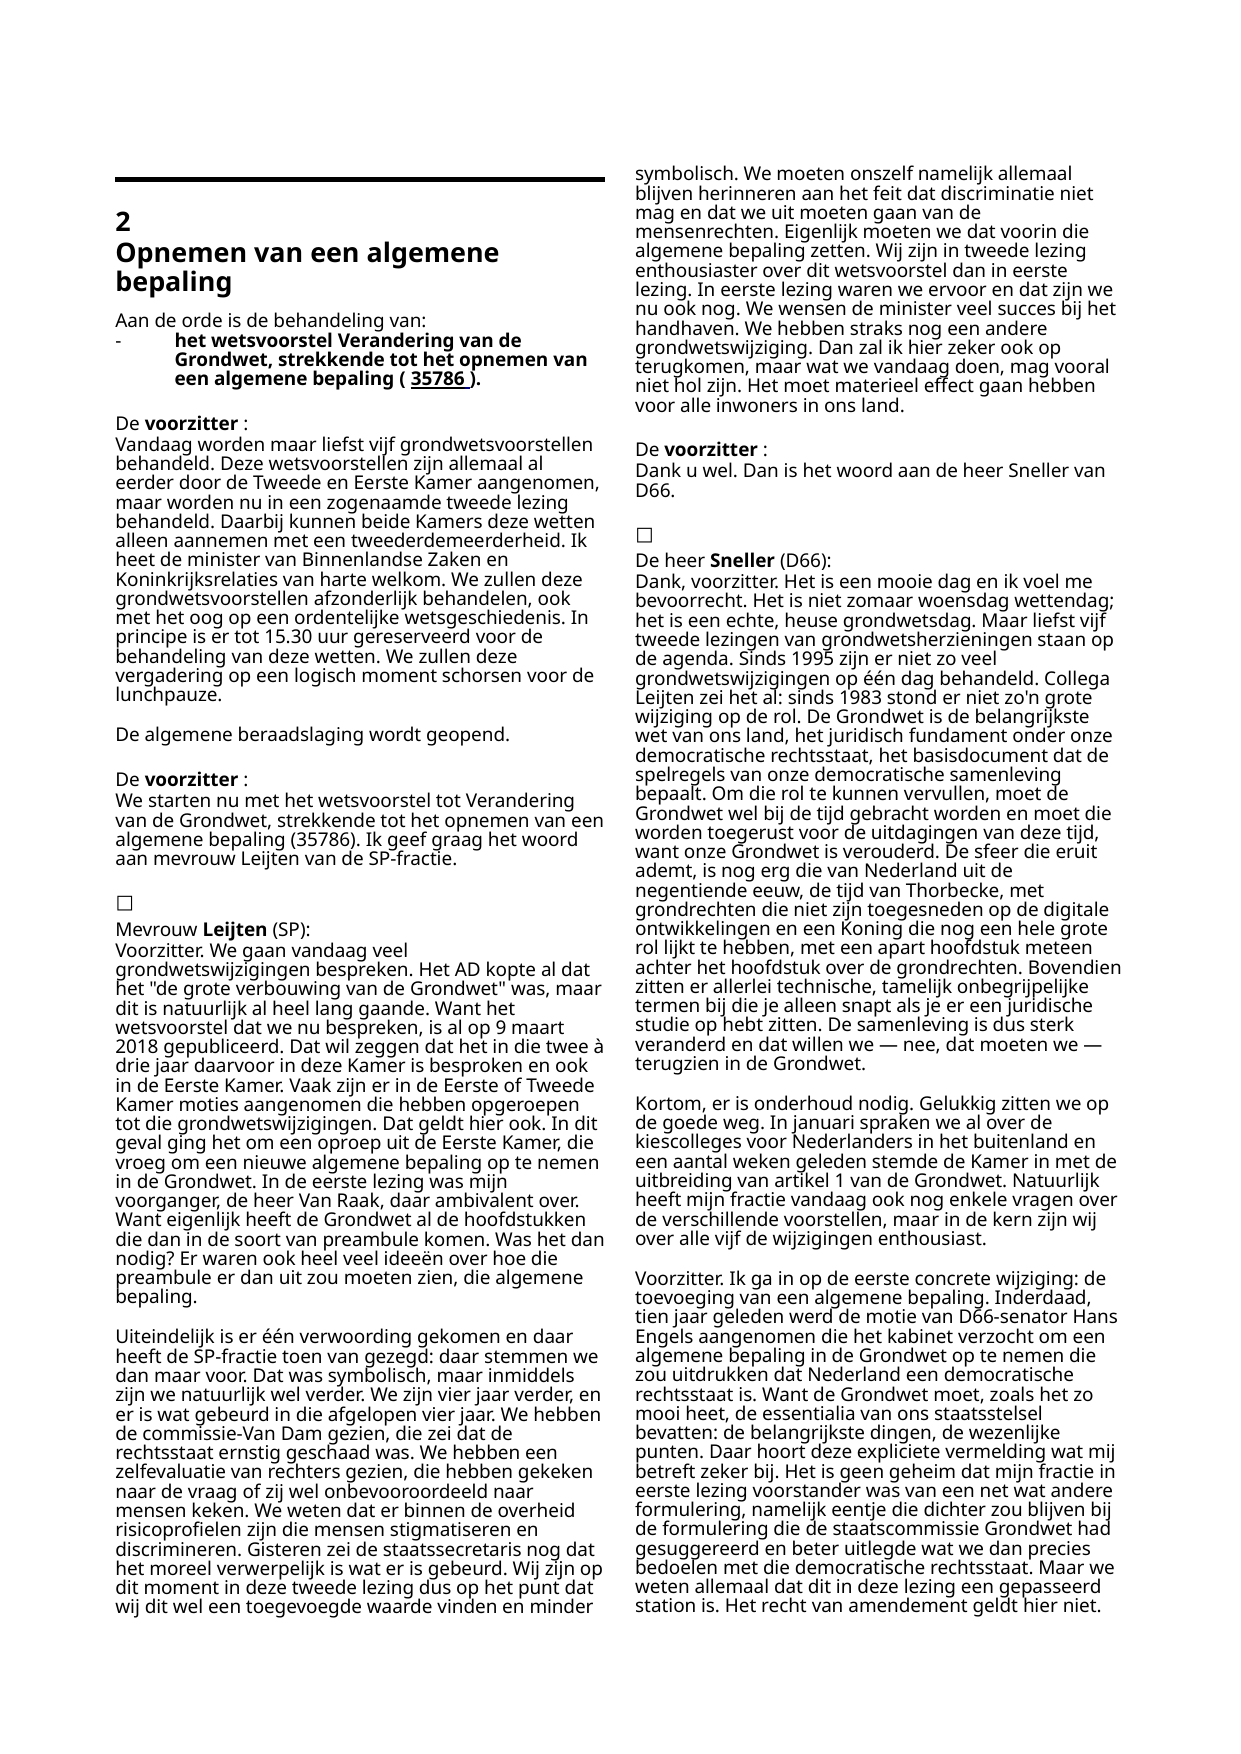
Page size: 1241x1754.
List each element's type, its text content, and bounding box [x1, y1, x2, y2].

text Dank u wel. Dan is het woord aan de heer Sneller van D66. [635, 462, 1125, 501]
text Dank, voorzitter. Het is een mooie dag en ik voel me bevoorrecht. Het is niet zomaar woensdag wettendag; het is een echte, heuse grondwetsdag. Maar liefst vijf tweede lezingen van grondwetsherzieningen staan op de agenda. Sinds 1995 zijn er niet zo veel grondwetswijzigingen op één dag behandeld. Collega Leijten zei het al: sinds 1983 stond er niet zo'n grote wijziging op de rol. De Grondwet is de belangrijkste wet van ons land, het juridisch fundament onder onze democratische rechtsstaat, het basisdocument dat de spelregels van onze democratische samenleving bepaalt. Om die rol te kunnen vervullen, moet de Grondwet wel bij de tijd gebracht worden en moet die worden toegerust voor de uitdagingen van deze tijd, want onze Grondwet is verouderd. De sfeer die eruit ademt, is nog erg die van Nederland uit de negentiende eeuw, de tijd van Thorbecke, met grondrechten die niet zijn toegesneden op de digitale ontwikkelingen en een Koning die nog een hele grote rol lijkt te hebben, met een apart hoofdstuk meteen achter het hoofdstuk over de grondrechten. Bovendien zitten er allerlei technische, tamelijk onbegrijpelijke termen bij die je alleen snapt als je er een juridische studie op hebt zitten. De samenleving is dus sterk veranderd en dat willen we — nee, dat moeten we — terugzien in de Grondwet. [635, 573, 1125, 1074]
text De voorzitter : [635, 437, 1125, 462]
text Aan de orde is de behandeling van: [115, 312, 605, 332]
text Kortom, er is onderhoud nodig. Gelukkig zitten we op de goede weg. In januari spraken we al over de kiescolleges voor Nederlanders in het buitenland en een aantal weken geleden stemde de Kamer in met de uitbreiding van artikel 1 van de Grondwet. Natuurlijk heeft mijn fractie vandaag ook nog enkele vragen over de verschillende voorstellen, maar in de kern zijn wij over alle vijf de wijzigingen enthousiast. [635, 1095, 1125, 1249]
list het wetsvoorstel Verandering van de Grondwet, strekkende tot het opnemen van een algemene bepaling ( 35786 ). [115, 332, 605, 389]
text Voorzitter. Ik ga in op de eerste concrete wijziging: de toevoeging van een algemene bepaling. Inderdaad, tien jaar geleden werd de motie van D66-senator Hans Engels aangenomen die het kabinet verzocht om een algemene bepaling in de Grondwet op te nemen die zou uitdrukken dat Nederland een democratische rechtsstaat is. Want de Grondwet moet, zoals het zo mooi heet, de essentialia van ons staatsstelsel bevatten: de belangrijkste dingen, de wezenlijke punten. Daar hoort deze expliciete vermelding wat mij betreft zeker bij. Het is geen geheim dat mijn fractie in eerste lezing voorstander was van een net wat andere formulering, namelijk eentje die dichter zou blijven bij de formulering die de staatscommissie Grondwet had gesuggereerd en beter uitlegde wat we dan precies bedoelen met die democratische rechtsstaat. Maar we weten allemaal dat dit in deze lezing een gepasseerd station is. Het recht van amendement geldt hier niet. [635, 1270, 1125, 1617]
text De voorzitter : [115, 410, 605, 436]
text ⬜ [635, 522, 1125, 547]
text Vandaag worden maar liefst vijf grondwetsvoorstellen behandeld. Deze wetsvoorstellen zijn allemaal al eerder door de Tweede en Eerste Kamer aangenomen, maar worden nu in een zogenaamde tweede lezing behandeld. Daarbij kunnen beide Kamers deze wetten alleen aannemen met een tweederdemeerderheid. Ik heet de minister van Binnenlandse Zaken en Koninkrijksrelaties van harte welkom. We zullen deze grondwetsvoorstellen afzonderlijk behandelen, ook met het oog op een ordentelijke wetsgeschiedenis. In principe is er tot 15.30 uur gereserveerd voor de behandeling van deze wetten. We zullen deze vergadering op een logisch moment schorsen voor de lunchpauze. [115, 436, 605, 706]
text De heer Sneller (D66): [635, 547, 1125, 573]
text ⬜ [115, 890, 605, 916]
text symbolisch. We moeten onszelf namelijk allemaal blijven herinneren aan het feit dat discriminatie niet mag en dat we uit moeten gaan van de mensenrechten. Eigenlijk moeten we dat voorin die algemene bepaling zetten. Wij zijn in tweede lezing enthousiaster over dit wetsvoorstel dan in eerste lezing. In eerste lezing waren we ervoor en dat zijn we nu ook nog. We wensen de minister veel succes bij het handhaven. We hebben straks nog een andere grondwetswijziging. Dan zal ik hier zeker ook op terugkomen, maar wat we vandaag doen, mag vooral niet hol zijn. Het moet materieel effect gaan hebben voor alle inwoners in ons land. [635, 165, 1125, 416]
text Uiteindelijk is er één verwoording gekomen en daar heeft de SP-fractie toen van gezegd: daar stemmen we dan maar voor. Dat was symbolisch, maar inmiddels zijn we natuurlijk wel verder. We zijn vier jaar verder, en er is wat gebeurd in die afgelopen vier jaar. We hebben de commissie-Van Dam gezien, die zei dat de rechtsstaat ernstig geschaad was. We hebben een zelfevaluatie van rechters gezien, die hebben gekeken naar de vraag of zij wel onbevooroordeeld naar mensen keken. We weten dat er binnen de overheid risicoprofielen zijn die mensen stigmatiseren en discrimineren. Gisteren zei de staatssecretaris nog dat het moreel verwerpelijk is wat er is gebeurd. Wij zijn op dit moment in deze tweede lezing dus op het punt dat wij dit wel een toegevoegde waarde vinden en minder [115, 1328, 605, 1618]
text De voorzitter : [115, 767, 605, 792]
text We starten nu met het wetsvoorstel tot Verandering van de Grondwet, strekkende tot het opnemen van een algemene bepaling (35786). Ik geef graag het woord aan mevrouw Leijten van de SP-fractie. [115, 792, 605, 869]
text 2 [115, 203, 605, 239]
text Voorzitter. We gaan vandaag veel grondwetswijzigingen bespreken. Het AD kopte al dat het "de grote verbouwing van de Grondwet" was, maar dit is natuurlijk al heel lang gaande. Want het wetsvoorstel dat we nu bespreken, is al op 9 maart 2018 gepubliceerd. Dat wil zeggen dat het in die twee à drie jaar daarvoor in deze Kamer is besproken en ook in de Eerste Kamer. Vaak zijn er in de Eerste of Tweede Kamer moties aangenomen die hebben opgeroepen tot die grondwetswijzigingen. Dat geldt hier ook. In dit geval ging het om een oproep uit de Eerste Kamer, die vroeg om een nieuwe algemene bepaling op te nemen in de Grondwet. In de eerste lezing was mijn voorganger, de heer Van Raak, daar ambivalent over. Want eigenlijk heeft de Grondwet al de hoofdstukken die dan in de soort van preambule komen. Was het dan nodig? Er waren ook heel veel ideeën over hoe die preambule er dan uit zou moeten zien, die algemene bepaling. [115, 942, 605, 1308]
text Mevrouw Leijten (SP): [115, 916, 605, 942]
text Opnemen van een algemene bepaling [115, 239, 605, 312]
text De algemene beraadslaging wordt geopend. [115, 726, 605, 746]
